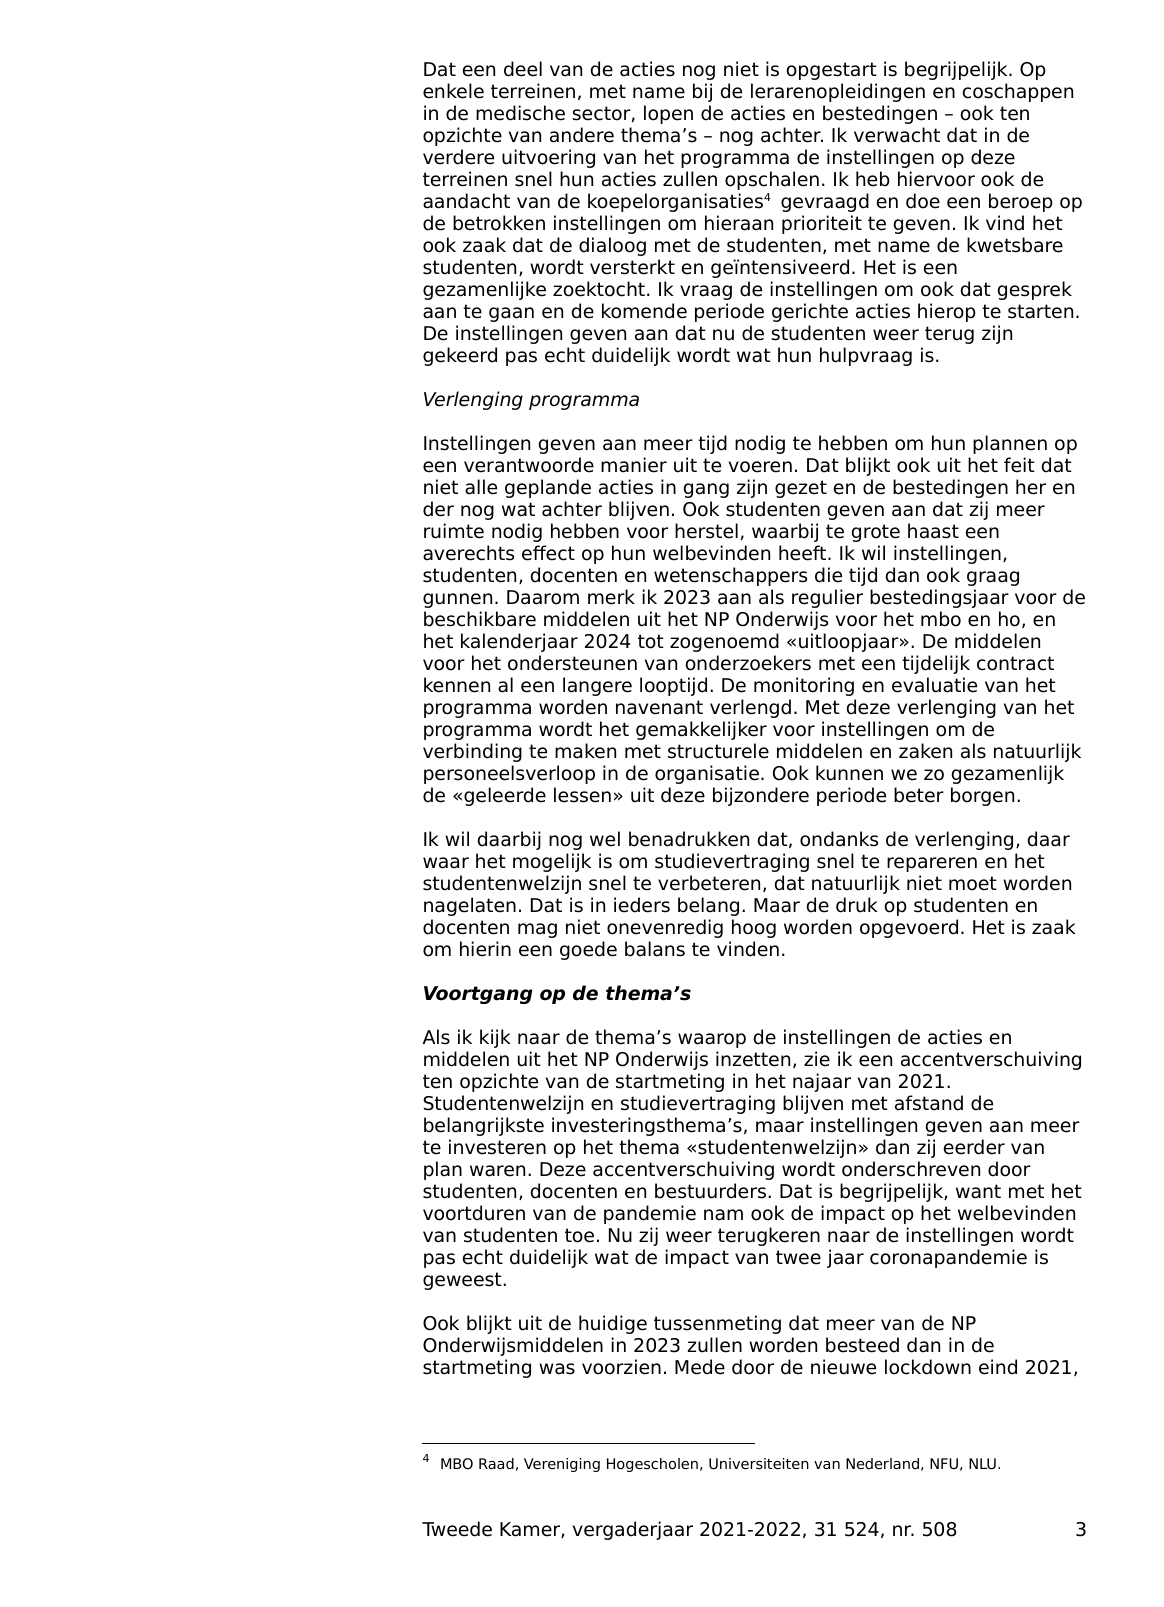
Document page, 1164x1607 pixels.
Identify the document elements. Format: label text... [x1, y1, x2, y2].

subtitle Verlenging programma [422, 389, 1087, 411]
text Als ik kijk naar de thema’s waarop de instellingen de acties en middelen uit het NP Onderwijs inzetten, zie ik een accentverschuiving ten opzichte van de startmeting in het najaar van 2021. Studentenwelzijn en studievertraging blijven met afstand de belangrijkste investeringsthema’s, maar instellingen geven aan meer te investeren op het thema «studentenwelzijn» dan zij eerder van plan waren. Deze accentverschuiving wordt onderschreven door studenten, docenten en bestuurders. Dat is begrijpelijk, want met het voortduren van de pandemie nam ook de impact op het welbevinden van studenten toe. Nu zij weer terugkeren naar de instellingen wordt pas echt duidelijk wat de impact van twee jaar coronapandemie is geweest. [422, 1027, 1087, 1291]
text Ik wil daarbij nog wel benadrukken dat, ondanks de verlenging, daar waar het mogelijk is om studievertraging snel te repareren en het studentenwelzijn snel te verbeteren, dat natuurlijk niet moet worden nagelaten. Dat is in ieders belang. Maar de druk op studenten en docenten mag niet onevenredig hoog worden opgevoerd. Het is zaak om hierin een goede balans te vinden. [422, 829, 1087, 961]
text Dat een deel van de acties nog niet is opgestart is begrijpelijk. Op enkele terreinen, met name bij de lerarenopleidingen en coschappen in de medische sector, lopen de acties en bestedingen – ook ten opzichte van andere thema’s – nog achter. Ik verwacht dat in de verdere uitvoering van het programma de instellingen op deze terreinen snel hun acties zullen opschalen. Ik heb hiervoor ook de aandacht van de koepelorganisaties gevraagd en doe een beroep op de betrokken instellingen om hieraan prioriteit te geven. Ik vind het ook zaak dat de dialoog met de studenten, met name de kwetsbare studenten, wordt versterkt en geïntensiveerd. Het is een gezamenlijke zoektocht. Ik vraag de instellingen om ook dat gesprek aan te gaan en de komende periode gerichte acties hierop te starten. De instellingen geven aan dat nu de studenten weer terug zijn gekeerd pas echt duidelijk wordt wat hun hulpvraag is. [422, 59, 1087, 367]
text Ook blijkt uit de huidige tussenmeting dat meer van de NP Onderwijsmiddelen in 2023 zullen worden besteed dan in de startmeting was voorzien. Mede door de nieuwe lockdown eind 2021, [422, 1313, 1087, 1379]
text Instellingen geven aan meer tijd nodig te hebben om hun plannen op een verantwoorde manier uit te voeren. Dat blijkt ook uit het feit dat niet alle geplande acties in gang zijn gezet en de bestedingen her en der nog wat achter blijven. Ook studenten geven aan dat zij meer ruimte nodig hebben voor herstel, waarbij te grote haast een averechts effect op hun welbevinden heeft. Ik wil instellingen, studenten, docenten en wetenschappers die tijd dan ook graag gunnen. Daarom merk ik 2023 aan als regulier bestedingsjaar voor de beschikbare middelen uit het NP Onderwijs voor het mbo en ho, en het kalenderjaar 2024 tot zogenoemd «uitloopjaar». De middelen voor het ondersteunen van onderzoekers met een tijdelijk contract kennen al een langere looptijd. De monitoring en evaluatie van het programma worden navenant verlengd. Met deze verlenging van het programma wordt het gemakkelijker voor instellingen om de verbinding te maken met structurele middelen en zaken als natuurlijk personeelsverloop in de organisatie. Ook kunnen we zo gezamenlijk de «geleerde lessen» uit deze bijzondere periode beter borgen. [422, 433, 1087, 807]
text MBO Raad, Vereniging Hogescholen, Universiteiten van Nederland, NFU, NLU. [422, 1452, 1087, 1474]
subtitle Voortgang op de thema’s [422, 983, 1087, 1005]
